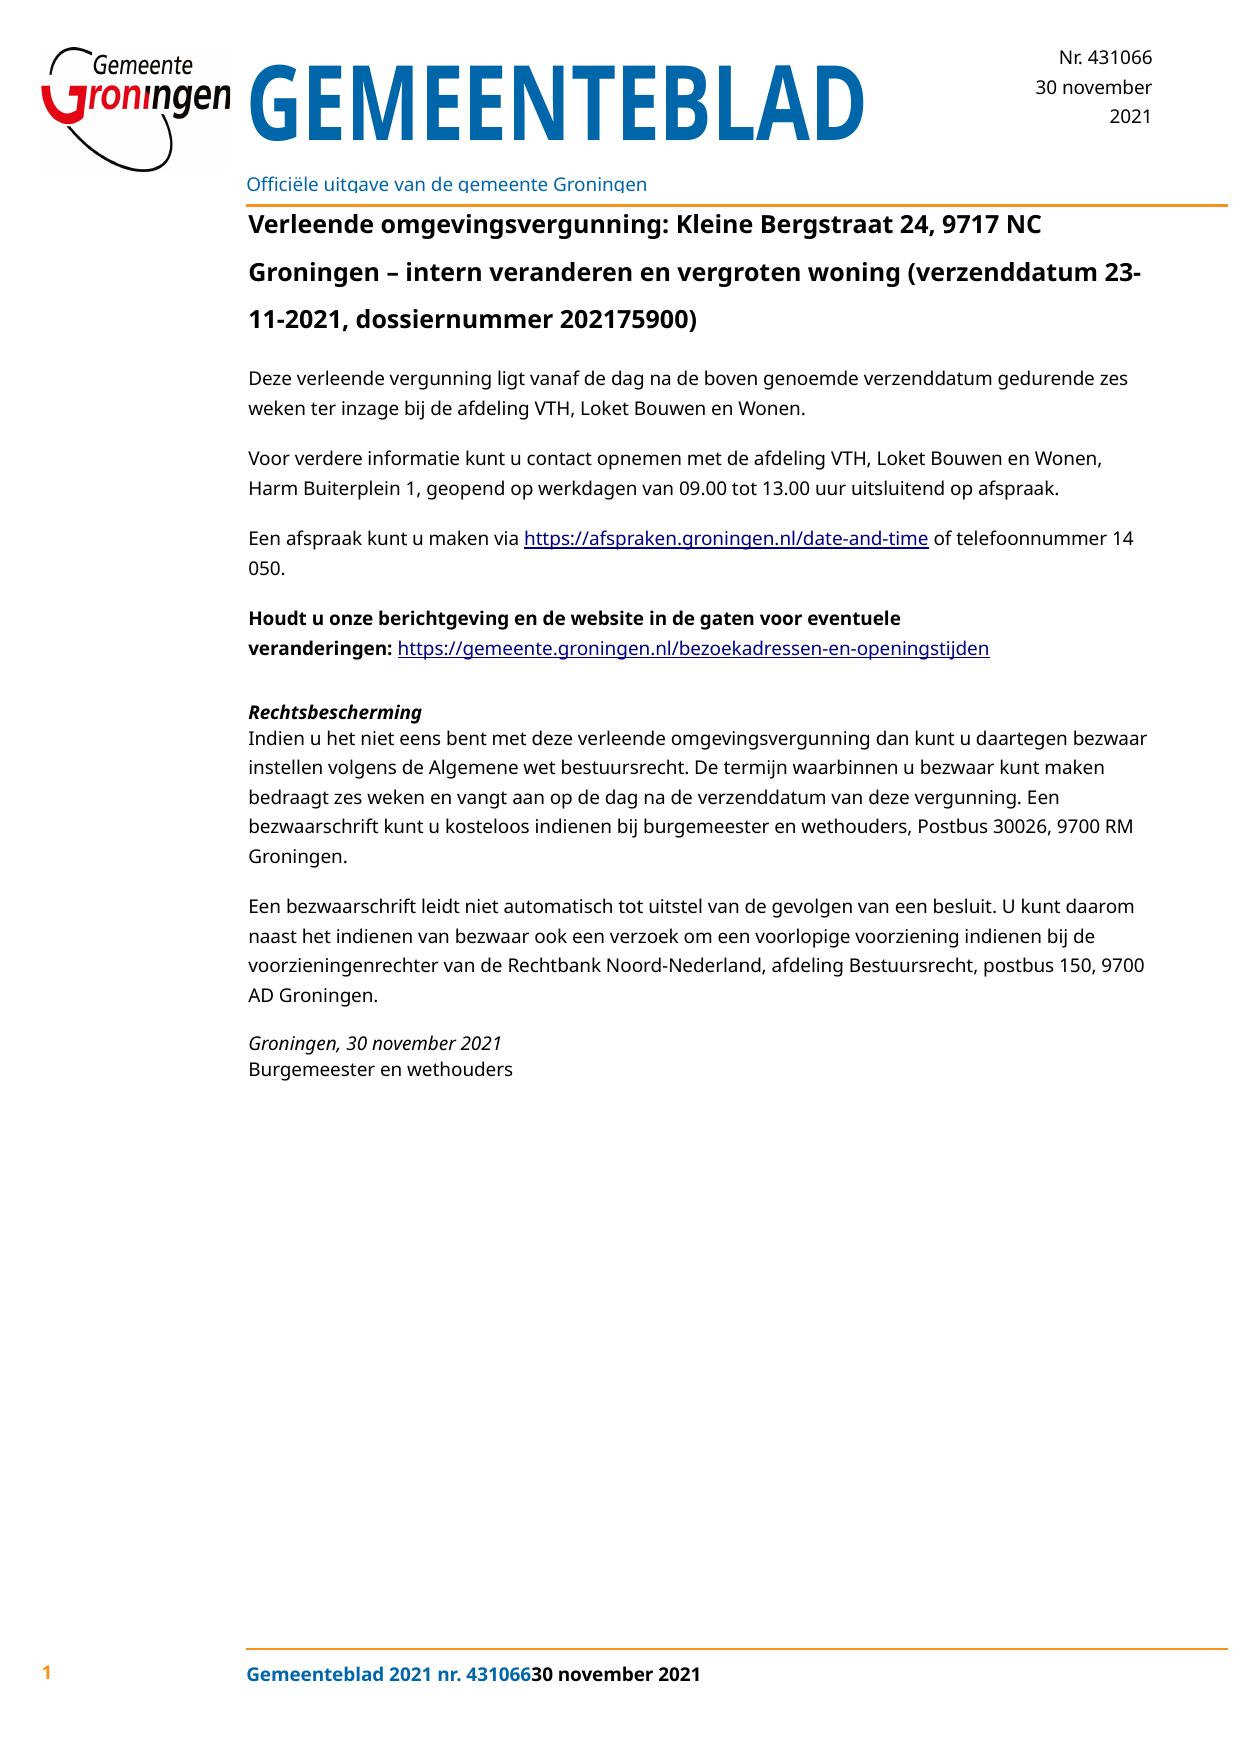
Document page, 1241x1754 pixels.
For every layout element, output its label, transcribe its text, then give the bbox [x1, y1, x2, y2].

text Burgemeester en wethouders [248, 1056, 1152, 1082]
text Houdt u onze berichtgeving en de website in de gaten voor eventuele veranderingen: https://gemeente.groningen.nl/bezoekadressen-en-openingstijden [248, 606, 1152, 661]
picture [41, 47, 231, 172]
text Rechtsbescherming [248, 699, 1152, 725]
text Groningen, 30 november 2021 [248, 1030, 1152, 1056]
text Een afspraak kunt u maken via https://afspraken.groningen.nl/date-and-time of telefoonnummer 14 050. [248, 526, 1152, 581]
text Deze verleende vergunning ligt vanaf de dag na de boven genoemde verzenddatum gedurende zes weken ter inzage bij de afdeling VTH, Loket Bouwen en Wonen. [248, 366, 1152, 421]
text Verleende omgevingsvergunning: Kleine Bergstraat 24, 9717 NC Groningen – intern veranderen en vergroten woning (verzenddatum 23-11-2021, dossiernummer 202175900) [248, 207, 1152, 336]
text Voor verdere informatie kunt u contact opnemen met de afdeling VTH, Loket Bouwen en Wonen, Harm Buiterplein 1, geopend op werkdagen van 09.00 tot 13.00 uur uitsluitend op afspraak. [248, 446, 1152, 501]
text Indien u het niet eens bent met deze verleende omgevingsvergunning dan kunt u daartegen bezwaar instellen volgens de Algemene wet bestuursrecht. De termijn waarbinnen u bezwaar kunt maken bedraagt zes weken en vangt aan op de dag na de verzenddatum van deze vergunning. Een bezwaarschrift kunt u kosteloos indienen bij burgemeester en wethouders, Postbus 30026, 9700 RM Groningen. [248, 725, 1152, 869]
text Een bezwaarschrift leidt niet automatisch tot uitstel van de gevolgen van een besluit. U kunt daarom naast het indienen van bezwaar ook een verzoek om een voorlopige voorziening indienen bij de voorzieningenrechter van de Rechtbank Noord-Nederland, afdeling Bestuursrecht, postbus 150, 9700 AD Groningen. [248, 893, 1152, 1008]
